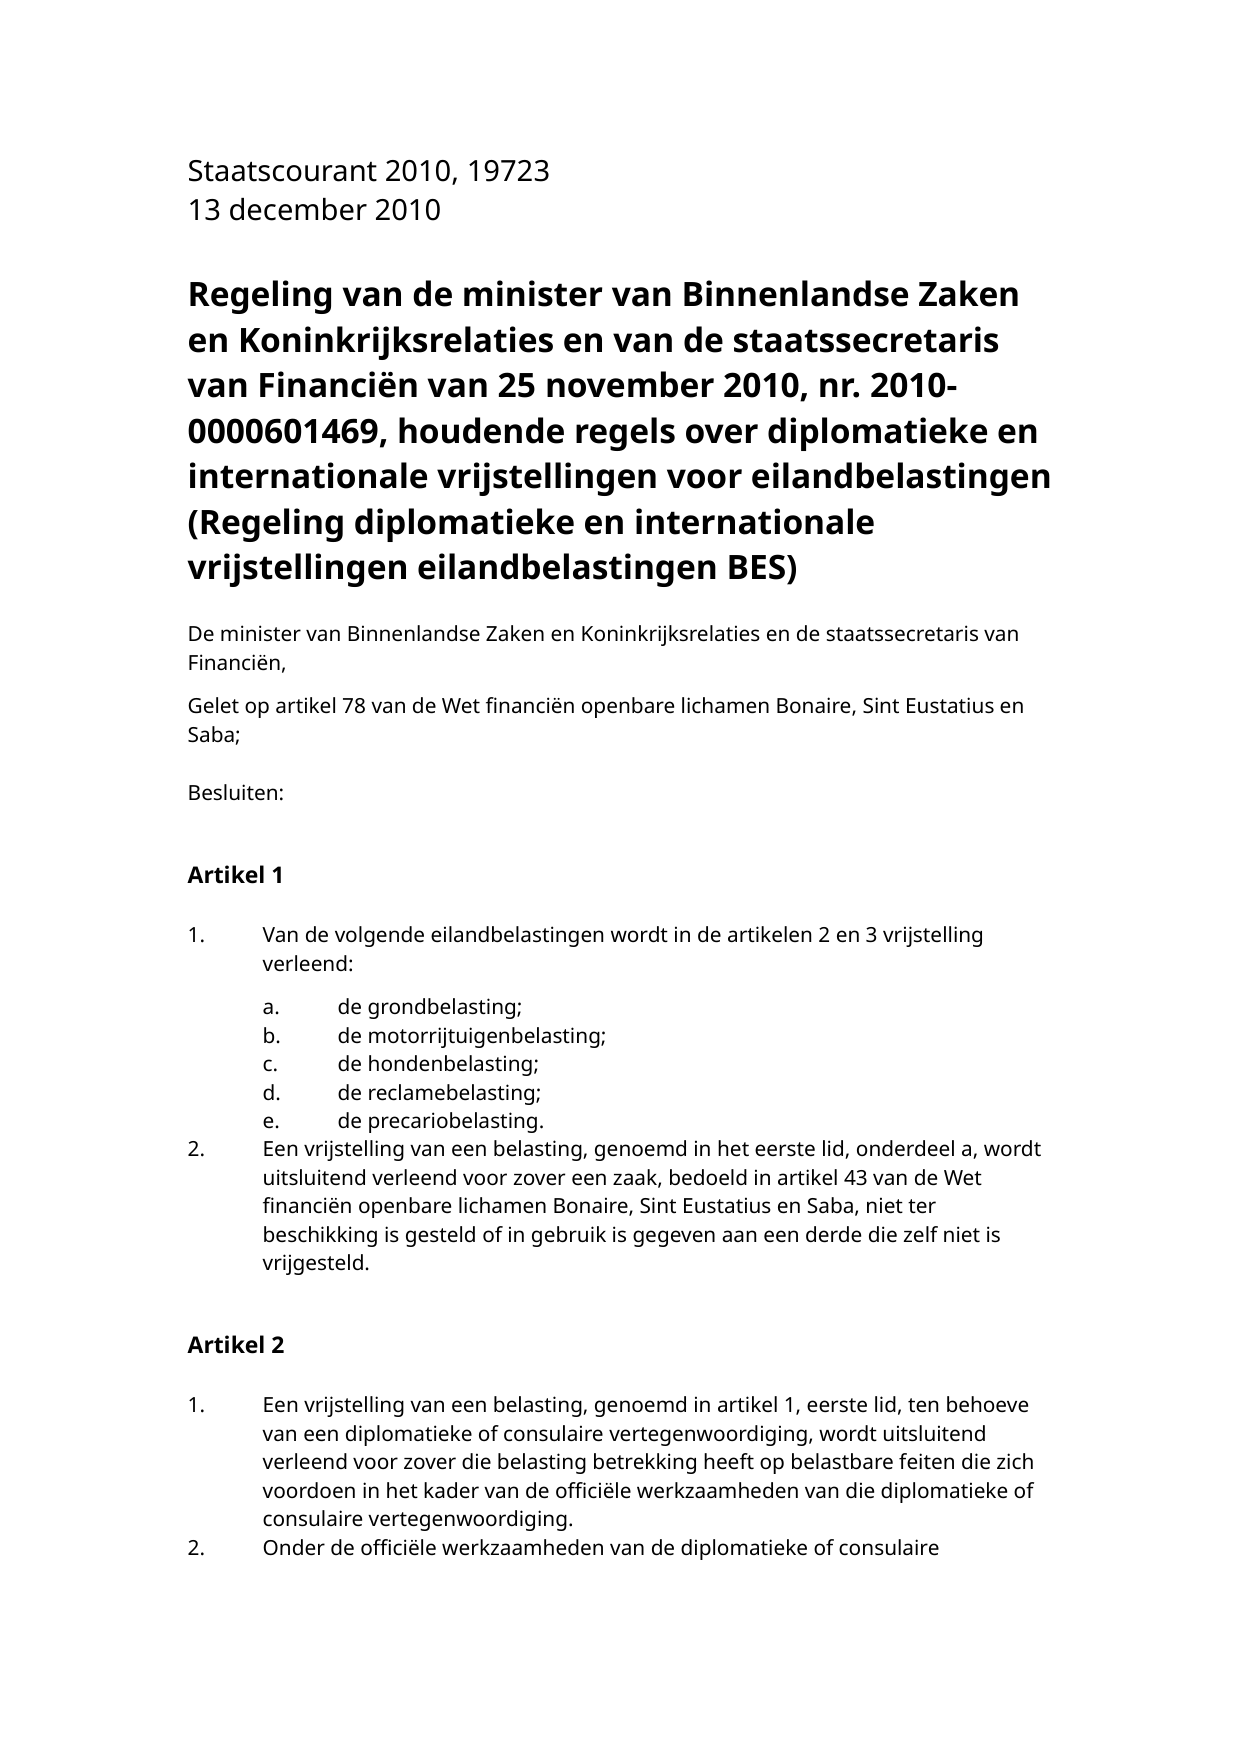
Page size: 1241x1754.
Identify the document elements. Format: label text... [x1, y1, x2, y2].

subtitle Artikel 1 [187, 859, 1053, 890]
list de precariobelasting. [262, 1106, 1053, 1134]
list Een vrijstelling van een belasting, genoemd in artikel 1, eerste lid, ten behoeve van een diplomatieke of consulaire vertegenwoordiging, wordt uitsluitend verleend voor zover die belasting betrekking heeft op belastbare feiten die zich voordoen in het kader van de officiële werkzaamheden van die diplomatieke of consulaire vertegenwoordiging. [187, 1390, 1053, 1533]
list de grondbelasting; [262, 992, 1053, 1021]
list Van de volgende eilandbelastingen wordt in de artikelen 2 en 3 vrijstelling verleend: [187, 920, 1053, 977]
text Gelet op artikel 78 van de Wet financiën openbare lichamen Bonaire, Sint Eustatius en Saba; [187, 691, 1053, 748]
list Een vrijstelling van een belasting, genoemd in het eerste lid, onderdeel a, wordt uitsluitend verleend voor zover een zaak, bedoeld in artikel 43 van de Wet financiën openbare lichamen Bonaire, Sint Eustatius en Saba, niet ter beschikking is gesteld of in gebruik is gegeven aan een derde die zelf niet is vrijgesteld. [187, 1134, 1053, 1277]
list de motorrijtuigenbelasting; [262, 1021, 1053, 1049]
text Staatscourant 2010, 19723 [187, 150, 1053, 190]
list de reclamebelasting; [262, 1078, 1053, 1106]
text De minister van Binnenlandse Zaken en Koninkrijksrelaties en de staatssecretaris van Financiën, [187, 619, 1053, 676]
list de hondenbelasting; [262, 1049, 1053, 1078]
list Onder de officiële werkzaamheden van de diplomatieke of consulaire [187, 1533, 1053, 1561]
subtitle Regeling van de minister van Binnenlandse Zaken en Koninkrijksrelaties en van de staatssecretaris van Financiën van 25 november 2010, nr. 2010-0000601469, houdende regels over diplomatieke en internationale vrijstellingen voor eilandbelastingen (Regeling diplomatieke en internationale vrijstellingen eilandbelastingen BES) [187, 271, 1053, 589]
text 13 december 2010 [187, 190, 1053, 229]
text Besluiten: [187, 778, 1053, 807]
subtitle Artikel 2 [187, 1329, 1053, 1360]
